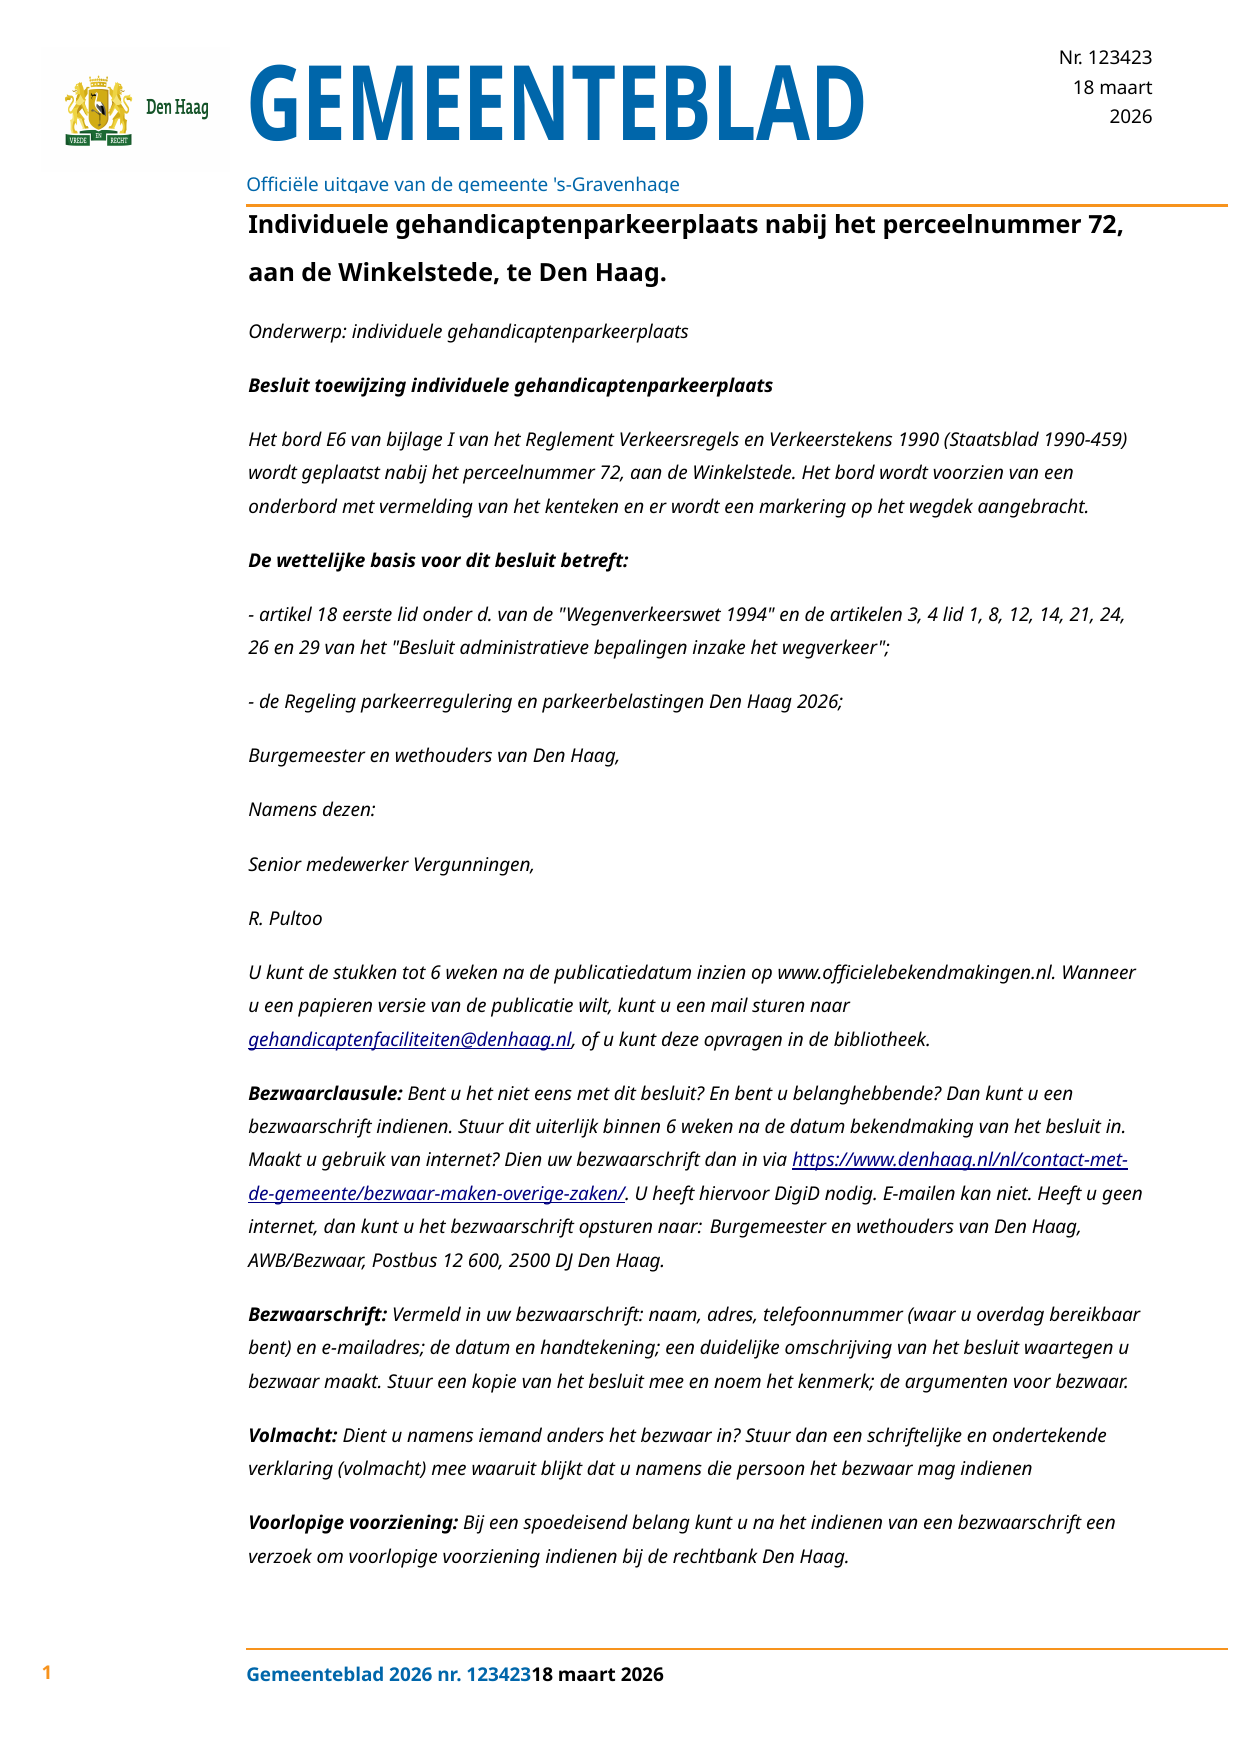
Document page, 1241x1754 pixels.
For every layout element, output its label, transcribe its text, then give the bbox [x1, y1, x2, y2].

text Namens dezen: [248, 797, 1152, 822]
text R. Pultoo [248, 905, 1152, 931]
text Individuele gehandicaptenparkeerplaats nabij het perceelnummer 72, aan de Winkelstede, te Den Haag. [248, 207, 1152, 288]
text Bezwaarschrift: Vermeld in uw bezwaarschrift: naam, adres, telefoonnummer (waar u overdag bereikbaar bent) en e-mailadres; de datum en handtekening; een duidelijke omschrijving van het besluit waartegen u bezwaar maakt. Stuur een kopie van het besluit mee en noem het kenmerk; de argumenten voor bezwaar. [248, 1301, 1152, 1394]
text Bezwaarclausule: Bent u het niet eens met dit besluit? En bent u belanghebbende? Dan kunt u een bezwaarschrift indienen. Stuur dit uiterlijk binnen 6 weken na de datum bekendmaking van het besluit in. Maakt u gebruik van internet? Dien uw bezwaarschrift dan in via https://www.denhaag.nl/nl/contact-met-de-gemeente/bezwaar-maken-overige-zaken/. U heeft hiervoor DigiD nodig. E-mailen kan niet. Heeft u geen internet, dan kunt u het bezwaarschrift opsturen naar: Burgemeester en wethouders van Den Haag, AWB/Bezwaar, Postbus 12 600, 2500 DJ Den Haag. [248, 1080, 1152, 1273]
text - de Regeling parkeerregulering en parkeerbelastingen Den Haag 2026; [248, 688, 1152, 714]
text Voorlopige voorziening: Bij een spoedeisend belang kunt u na het indienen van een bezwaarschrift een verzoek om voorlopige voorziening indienen bij de rechtbank Den Haag. [248, 1509, 1152, 1569]
text Senior medewerker Vergunningen, [248, 851, 1152, 876]
text U kunt de stukken tot 6 weken na de publicatiedatum inzien op www.officielebekendmakingen.nl. Wanneer u een papieren versie van de publicatie wilt, kunt u een mail sturen naar gehandicaptenfaciliteiten@denhaag.nl, of u kunt deze opvragen in de bibliotheek. [248, 959, 1152, 1051]
text - artikel 18 eerste lid onder d. van de "Wegenverkeerswet 1994" en de artikelen 3, 4 lid 1, 8, 12, 14, 21, 24, 26 en 29 van het "Besluit administratieve bepalingen inzake het wegverkeer"; [248, 601, 1152, 660]
text De wettelijke basis voor dit besluit betreft: [248, 547, 1152, 573]
text Het bord E6 van bijlage I van het Reglement Verkeersregels en Verkeerstekens 1990 (Staatsblad 1990-459) wordt geplaatst nabij het perceelnummer 72, aan de Winkelstede. Het bord wordt voorzien van een onderbord met vermelding van het kenteken en er wordt een markering op het wegdek aangebracht. [248, 426, 1152, 519]
text Volmacht: Dient u namens iemand anders het bezwaar in? Stuur dan een schriftelijke en ondertekende verklaring (volmacht) mee waaruit blijkt dat u namens die persoon het bezwaar mag indienen [248, 1422, 1152, 1481]
picture [41, 47, 231, 172]
text Besluit toewijzing individuele gehandicaptenparkeerplaats [248, 372, 1152, 398]
text Burgemeester en wethouders van Den Haag, [248, 743, 1152, 768]
text Onderwerp: individuele gehandicaptenparkeerplaats [248, 318, 1152, 344]
